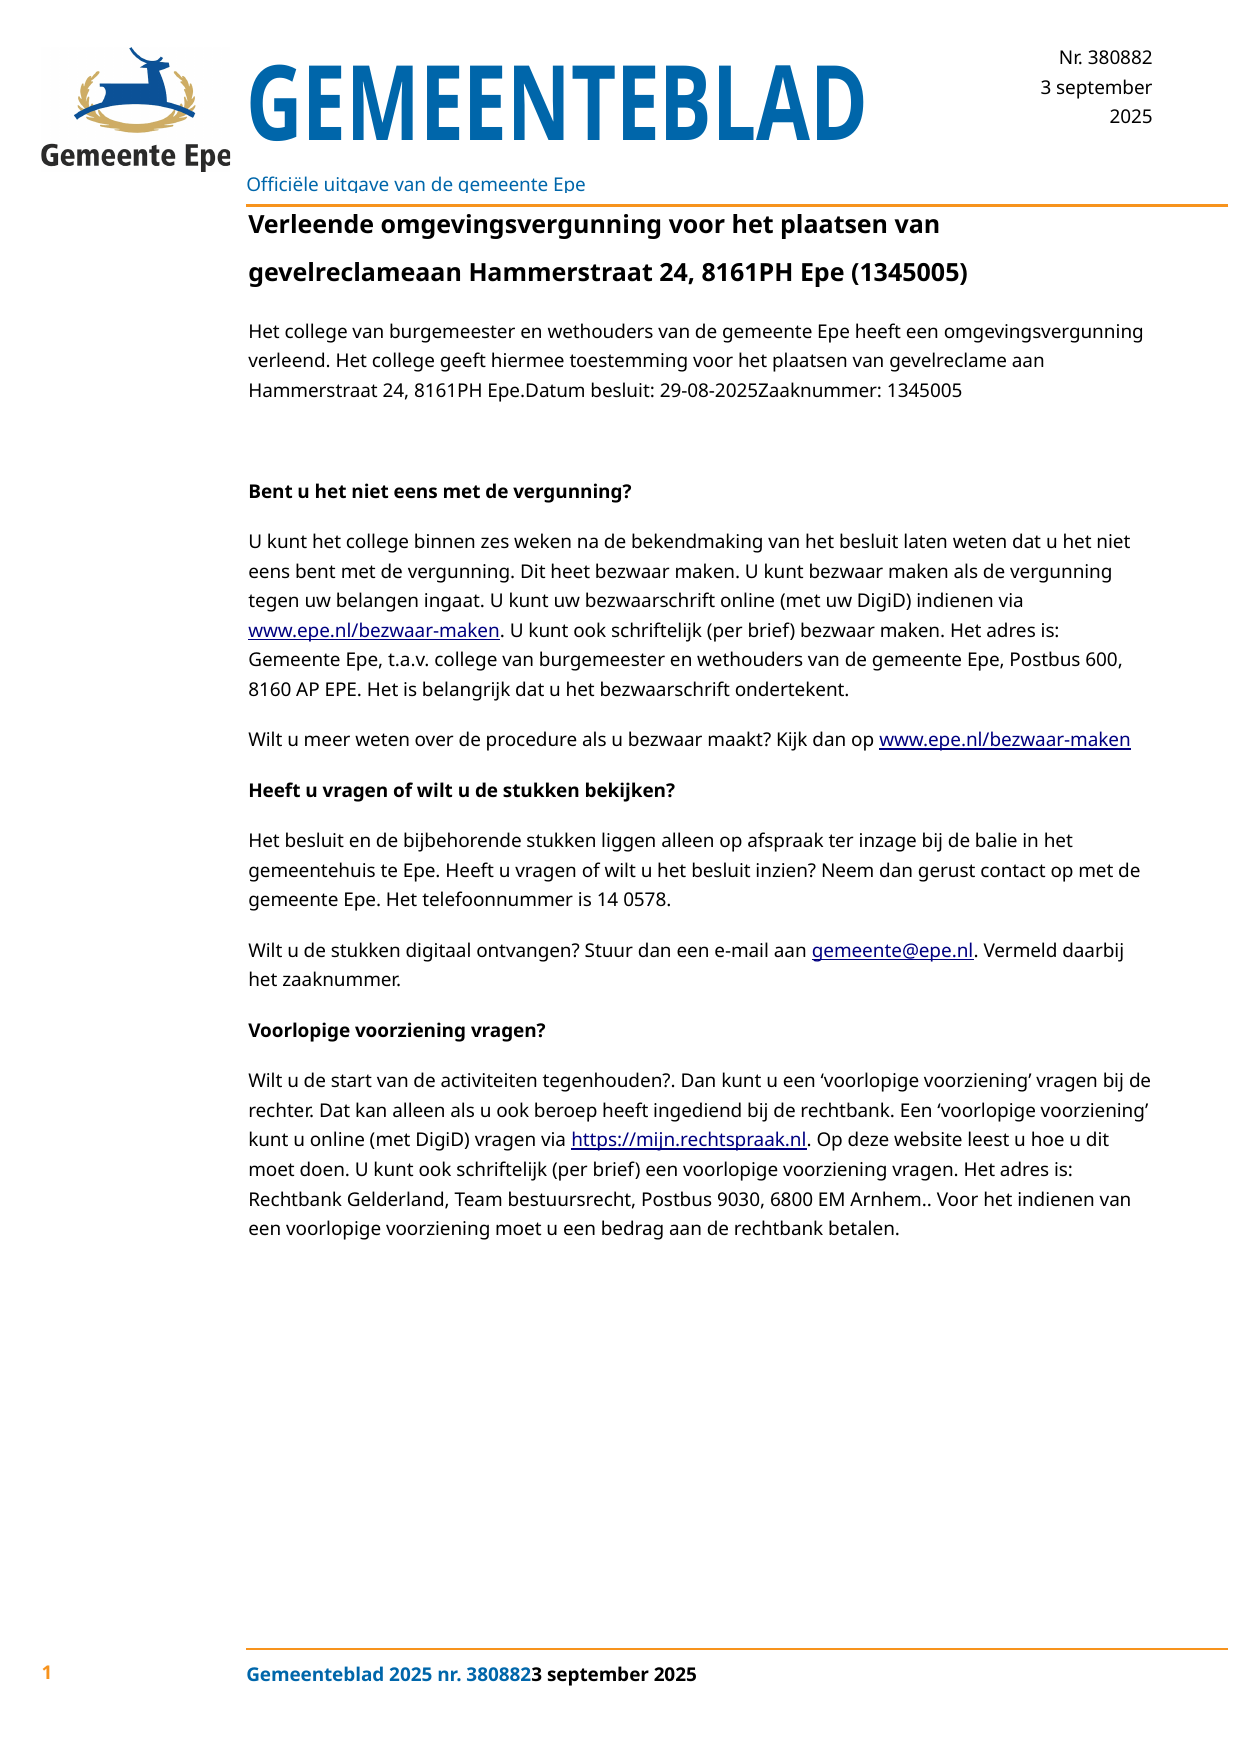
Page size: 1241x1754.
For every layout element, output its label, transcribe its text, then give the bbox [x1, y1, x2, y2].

text Het besluit en de bijbehorende stukken liggen alleen op afspraak ter inzage bij de balie in het gemeentehuis te Epe. Heeft u vragen of wilt u het besluit inzien? Neem dan gerust contact op met de gemeente Epe. Het telefoonnummer is 14 0578. [248, 827, 1152, 912]
text Heeft u vragen of wilt u de stukken bekijken? [248, 777, 1152, 803]
text Wilt u de start van de activiteiten tegenhouden?. Dan kunt u een ‘voorlopige voorziening’ vragen bij de rechter. Dat kan alleen als u ook beroep heeft ingediend bij de rechtbank. Een ‘voorlopige voorziening’ kunt u online (met DigiD) vragen via https://mijn.rechtspraak.nl. Op deze website leest u hoe u dit moet doen. U kunt ook schriftelijk (per brief) een voorlopige voorziening vragen. Het adres is: Rechtbank Gelderland, Team bestuursrecht, Postbus 9030, 6800 EM Arnhem.. Voor het indienen van een voorlopige voorziening moet u een bedrag aan de rechtbank betalen. [248, 1067, 1152, 1241]
text Wilt u de stukken digitaal ontvangen? Stuur dan een e-mail aan gemeente@epe.nl. Vermeld daarbij het zaaknummer. [248, 937, 1152, 992]
text Verleende omgevingsvergunning voor het plaatsen van gevelreclameaan Hammerstraat 24, 8161PH Epe (1345005) [248, 207, 1152, 288]
text Bent u het niet eens met de vergunning? [248, 478, 1152, 504]
text Het college van burgemeester en wethouders van de gemeente Epe heeft een omgevingsvergunning verleend. Het college geeft hiermee toestemming voor het plaatsen van gevelreclame aan Hammerstraat 24, 8161PH Epe.Datum besluit: 29-08-2025Zaaknummer: 1345005 [248, 318, 1152, 403]
text U kunt het college binnen zes weken na de bekendmaking van het besluit laten weten dat u het niet eens bent met de vergunning. Dit heet bezwaar maken. U kunt bezwaar maken als de vergunning tegen uw belangen ingaat. U kunt uw bezwaarschrift online (met uw DigiD) indienen via www.epe.nl/bezwaar-maken. U kunt ook schriftelijk (per brief) bezwaar maken. Het adres is: Gemeente Epe, t.a.v. college van burgemeester en wethouders van de gemeente Epe, Postbus 600, 8160 AP EPE. Het is belangrijk dat u het bezwaarschrift ondertekent. [248, 528, 1152, 702]
text Wilt u meer weten over de procedure als u bezwaar maakt? Kijk dan op www.epe.nl/bezwaar-maken [248, 727, 1152, 752]
picture [41, 47, 231, 172]
text Voorlopige voorziening vragen? [248, 1017, 1152, 1043]
